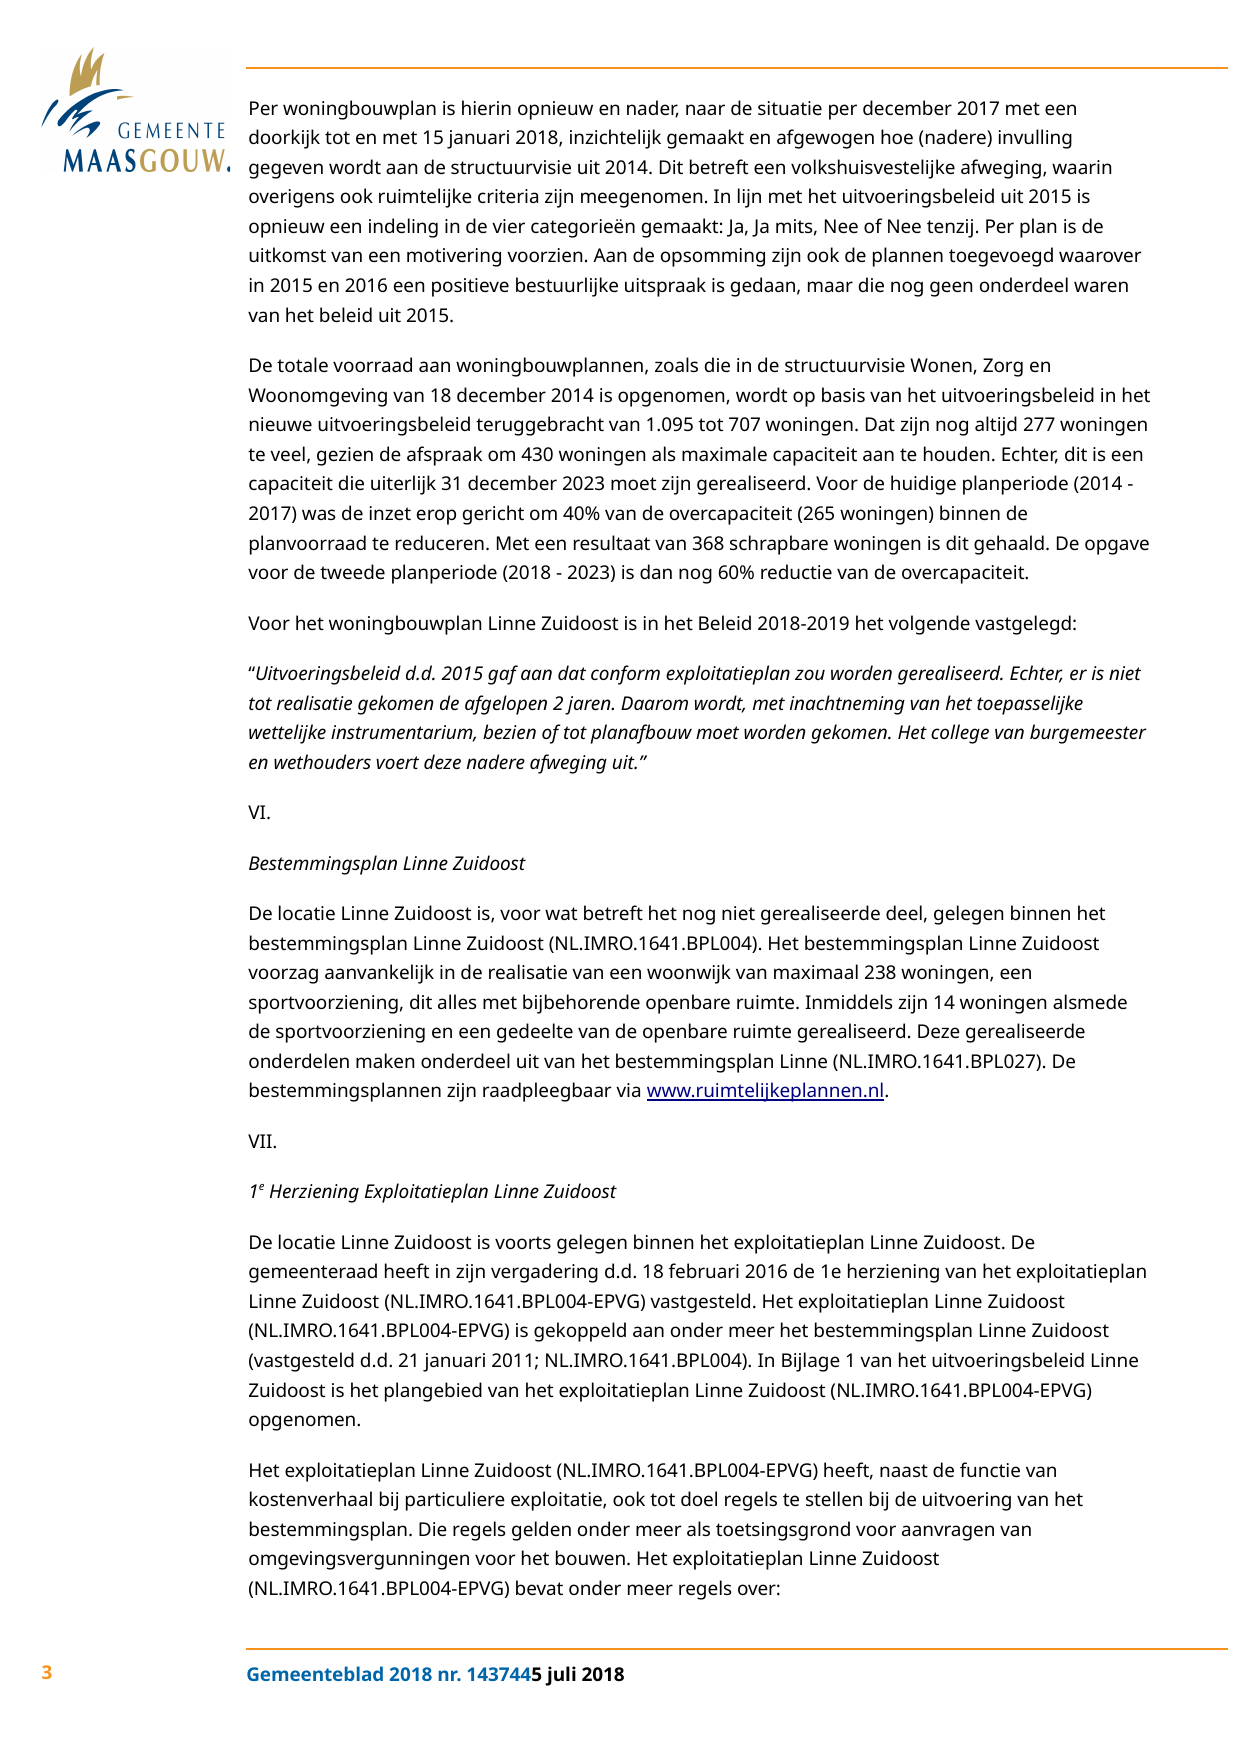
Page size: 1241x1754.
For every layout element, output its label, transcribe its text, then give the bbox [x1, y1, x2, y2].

text VI. [248, 799, 1152, 825]
text De locatie Linne Zuidoost is voorts gelegen binnen het exploitatieplan Linne Zuidoost. De gemeenteraad heeft in zijn vergadering d.d. 18 februari 2016 de 1e herziening van het exploitatieplan Linne Zuidoost (NL.IMRO.1641.BPL004-EPVG) vastgesteld. Het exploitatieplan Linne Zuidoost (NL.IMRO.1641.BPL004-EPVG) is gekoppeld aan onder meer het bestemmingsplan Linne Zuidoost (vastgesteld d.d. 21 januari 2011; NL.IMRO.1641.BPL004). In Bijlage 1 van het uitvoeringsbeleid Linne Zuidoost is het plangebied van het exploitatieplan Linne Zuidoost (NL.IMRO.1641.BPL004-EPVG) opgenomen. [248, 1229, 1152, 1432]
picture [41, 47, 231, 172]
text Voor het woningbouwplan Linne Zuidoost is in het Beleid 2018-2019 het volgende vastgelegd: [248, 610, 1152, 636]
text Per woningbouwplan is hierin opnieuw en nader, naar de situatie per december 2017 met een doorkijk tot en met 15 januari 2018, inzichtelijk gemaakt en afgewogen hoe (nadere) invulling gegeven wordt aan de structuurvisie uit 2014. Dit betreft een volkshuisvestelijke afweging, waarin overigens ook ruimtelijke criteria zijn meegenomen. In lijn met het uitvoeringsbeleid uit 2015 is opnieuw een indeling in de vier categorieën gemaakt: Ja, Ja mits, Nee of Nee tenzij. Per plan is de uitkomst van een motivering voorzien. Aan de opsomming zijn ook de plannen toegevoegd waarover in 2015 en 2016 een positieve bestuurlijke uitspraak is gedaan, maar die nog geen onderdeel waren van het beleid uit 2015. [248, 95, 1152, 328]
text “Uitvoeringsbeleid d.d. 2015 gaf aan dat conform exploitatieplan zou worden gerealiseerd. Echter, er is niet tot realisatie gekomen de afgelopen 2 jaren. Daarom wordt, met inachtneming van het toepasselijke wettelijke instrumentarium, bezien of tot planafbouw moet worden gekomen. Het college van burgemeester en wethouders voert deze nadere afweging uit.” [248, 660, 1152, 775]
text VII. [248, 1128, 1152, 1154]
text De totale voorraad aan woningbouwplannen, zoals die in de structuurvisie Wonen, Zorg en Woonomgeving van 18 december 2014 is opgenomen, wordt op basis van het uitvoeringsbeleid in het nieuwe uitvoeringsbeleid teruggebracht van 1.095 tot 707 woningen. Dat zijn nog altijd 277 woningen te veel, gezien de afspraak om 430 woningen als maximale capaciteit aan te houden. Echter, dit is een capaciteit die uiterlijk 31 december 2023 moet zijn gerealiseerd. Voor de huidige planperiode (2014 - 2017) was de inzet erop gericht om 40% van de overcapaciteit (265 woningen) binnen de planvoorraad te reduceren. Met een resultaat van 368 schrapbare woningen is dit gehaald. De opgave voor de tweede planperiode (2018 - 2023) is dan nog 60% reductie van de overcapaciteit. [248, 352, 1152, 585]
text De locatie Linne Zuidoost is, voor wat betreft het nog niet gerealiseerde deel, gelegen binnen het bestemmingsplan Linne Zuidoost (NL.IMRO.1641.BPL004). Het bestemmingsplan Linne Zuidoost voorzag aanvankelijk in de realisatie van een woonwijk van maximaal 238 woningen, een sportvoorziening, dit alles met bijbehorende openbare ruimte. Inmiddels zijn 14 woningen alsmede de sportvoorziening en een gedeelte van de openbare ruimte gerealiseerd. Deze gerealiseerde onderdelen maken onderdeel uit van het bestemmingsplan Linne (NL.IMRO.1641.BPL027). De bestemmingsplannen zijn raadpleegbaar via www.ruimtelijkeplannen.nl. [248, 900, 1152, 1103]
text 1e Herziening Exploitatieplan Linne Zuidoost [248, 1178, 1152, 1204]
text Het exploitatieplan Linne Zuidoost (NL.IMRO.1641.BPL004-EPVG) heeft, naast de functie van kostenverhaal bij particuliere exploitatie, ook tot doel regels te stellen bij de uitvoering van het bestemmingsplan. Die regels gelden onder meer als toetsingsgrond voor aanvragen van omgevingsvergunningen voor het bouwen. Het exploitatieplan Linne Zuidoost (NL.IMRO.1641.BPL004-EPVG) bevat onder meer regels over: [248, 1457, 1152, 1601]
text Bestemmingsplan Linne Zuidoost [248, 850, 1152, 876]
